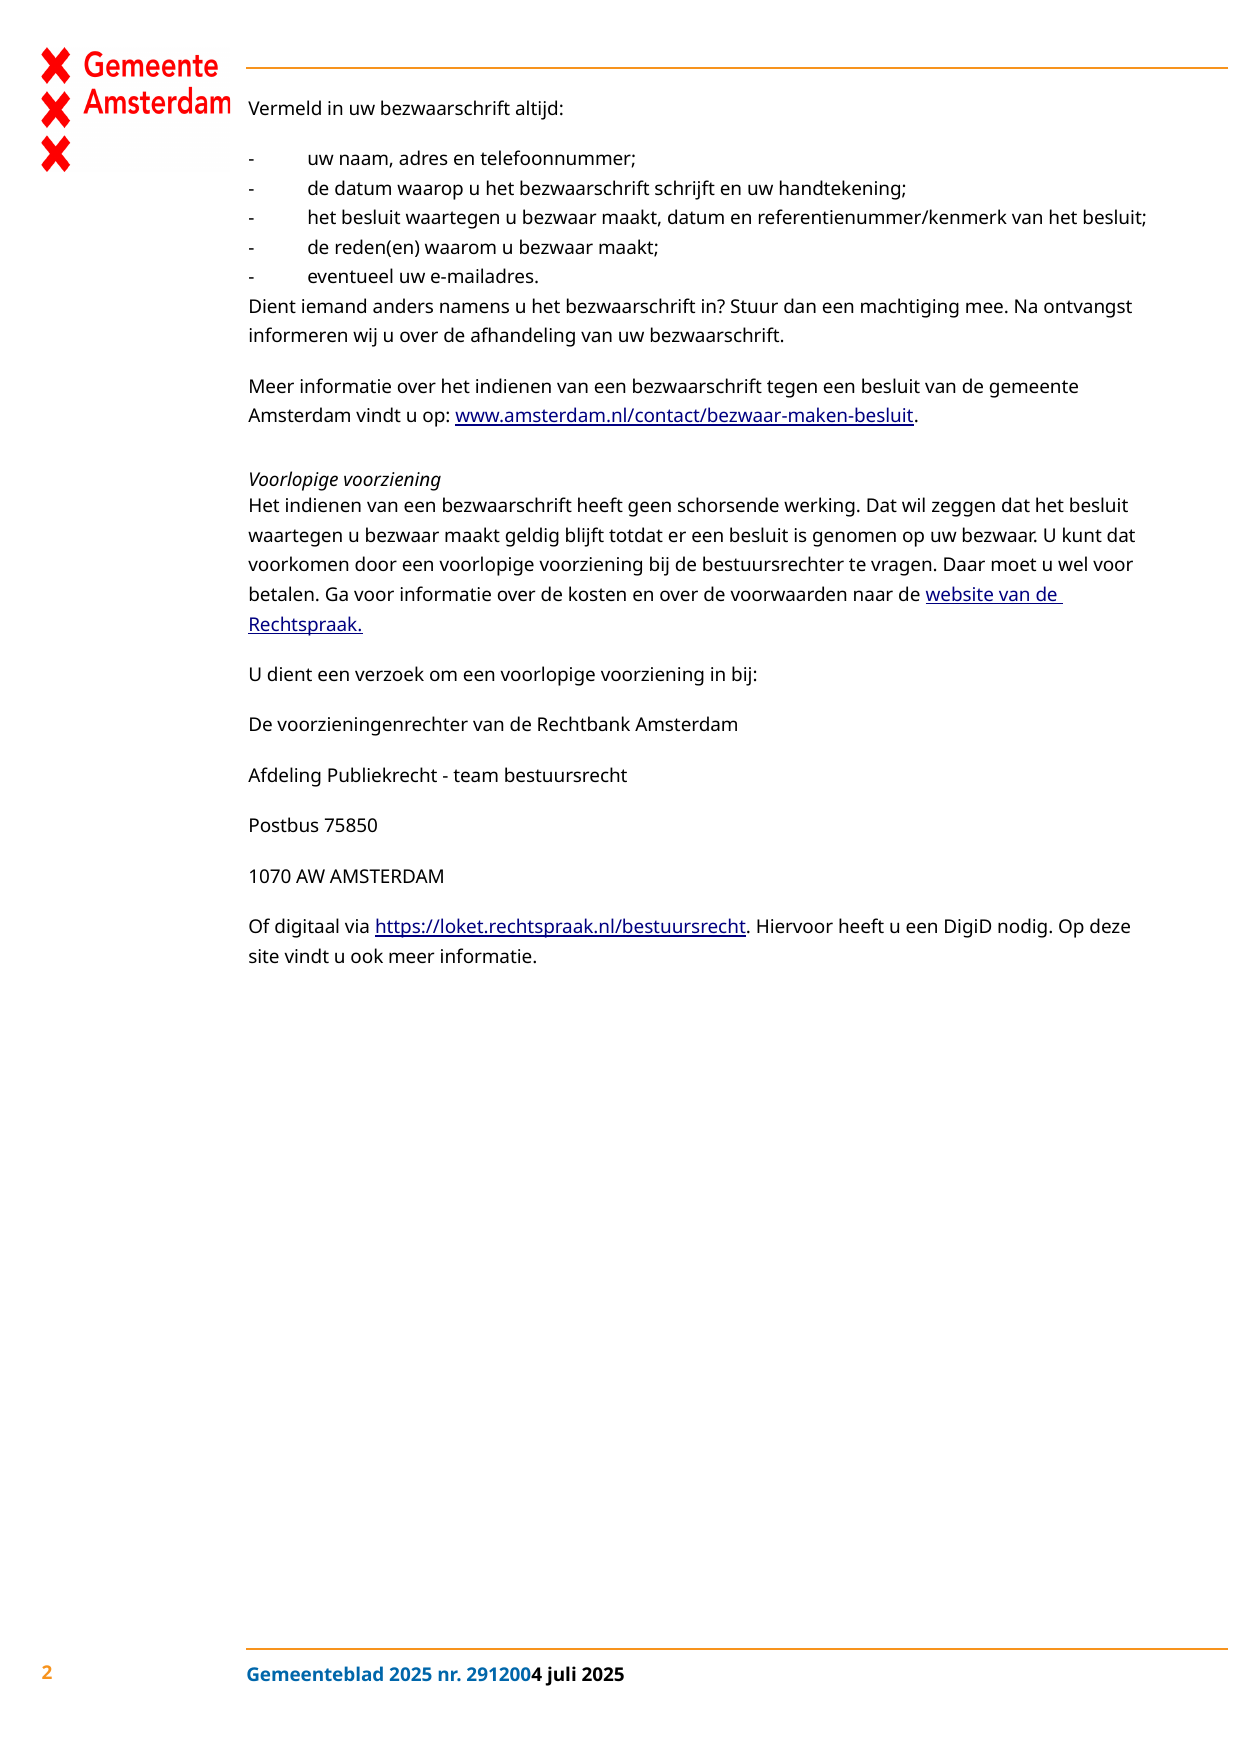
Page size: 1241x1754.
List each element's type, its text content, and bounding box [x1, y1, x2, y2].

list de reden(en) waarom u bezwaar maakt; [248, 234, 1152, 260]
list de datum waarop u het bezwaarschrift schrijft en uw handtekening; [248, 175, 1152, 201]
text Vermeld in uw bezwaarschrift altijd: [248, 95, 1152, 121]
text Voorlopige voorziening [248, 467, 1152, 492]
picture [41, 47, 231, 172]
text U dient een verzoek om een voorlopige voorziening in bij: [248, 661, 1152, 687]
text Meer informatie over het indienen van een bezwaarschrift tegen een besluit van de gemeente Amsterdam vindt u op: www.amsterdam.nl/contact/bezwaar-maken-besluit. [248, 373, 1152, 428]
text De voorzieningenrechter van de Rechtbank Amsterdam [248, 712, 1152, 737]
text Dient iemand anders namens u het bezwaarschrift in? Stuur dan een machtiging mee. Na ontvangst informeren wij u over de afhandeling van uw bezwaarschrift. [248, 293, 1152, 348]
list eventueel uw e-mailadres. [248, 263, 1152, 289]
text Het indienen van een bezwaarschrift heeft geen schorsende werking. Dat wil zeggen dat het besluit waartegen u bezwaar maakt geldig blijft totdat er een besluit is genomen op uw bezwaar. U kunt dat voorkomen door een voorlopige voorziening bij de bestuursrechter te vragen. Daar moet u wel voor betalen. Ga voor informatie over de kosten en over de voorwaarden naar de website van de Rechtspraak. [248, 492, 1152, 636]
text 1070 AW AMSTERDAM [248, 863, 1152, 888]
text Postbus 75850 [248, 812, 1152, 838]
list het besluit waartegen u bezwaar maakt, datum en referentienummer/kenmerk van het besluit; [248, 204, 1152, 230]
list uw naam, adres en telefoonnummer; [248, 145, 1152, 171]
text Of digitaal via https://loket.rechtspraak.nl/bestuursrecht. Hiervoor heeft u een DigiD nodig. Op deze site vindt u ook meer informatie. [248, 913, 1152, 968]
text Afdeling Publiekrecht - team bestuursrecht [248, 762, 1152, 788]
